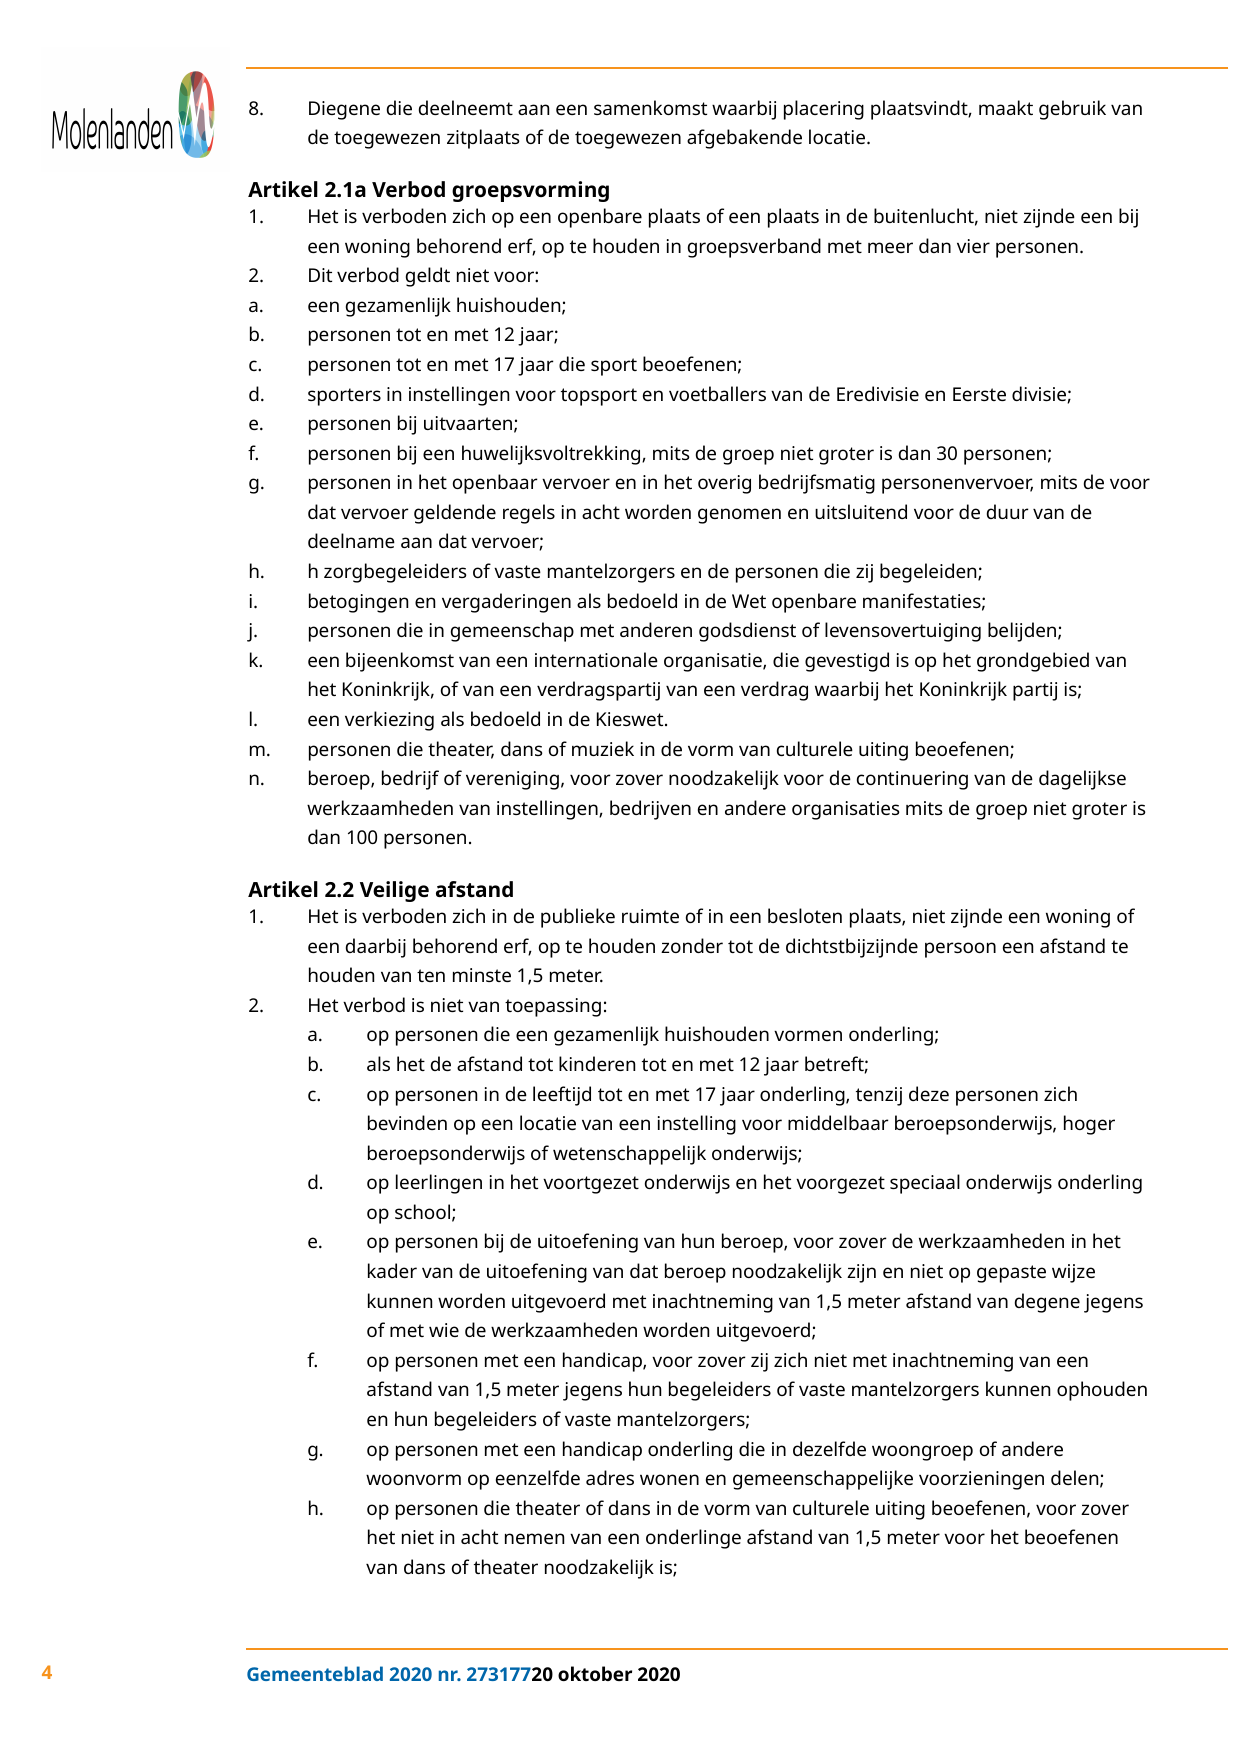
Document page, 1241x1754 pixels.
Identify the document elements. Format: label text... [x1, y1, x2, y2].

list Het verbod is niet van toepassing: [248, 992, 1152, 1018]
list op personen die theater of dans in de vorm van culturele uiting beoefenen, voor zover het niet in acht nemen van een onderlinge afstand van 1,5 meter voor het beoefenen van dans of theater noodzakelijk is; [307, 1495, 1152, 1580]
list Het is verboden zich op een openbare plaats of een plaats in de buitenlucht, niet zijnde een bij een woning behorend erf, op te houden in groepsverband met meer dan vier personen. [248, 203, 1152, 258]
list een gezamenlijk huishouden; [248, 292, 1152, 318]
list een verkiezing als bedoeld in de Kieswet. [248, 706, 1152, 732]
list personen die theater, dans of muziek in de vorm van culturele uiting beoefenen; [248, 736, 1152, 761]
list sporters in instellingen voor topsport en voetballers van de Eredivisie en Eerste divisie; [248, 381, 1152, 406]
list op personen die een gezamenlijk huishouden vormen onderling; [307, 1022, 1152, 1047]
list op personen met een handicap onderling die in dezelfde woongroep of andere woonvorm op eenzelfde adres wonen en gemeenschappelijke voorzieningen delen; [307, 1436, 1152, 1491]
text Artikel 2.2 Veilige afstand [248, 875, 1152, 903]
list personen bij uitvaarten; [248, 410, 1152, 436]
list personen in het openbaar vervoer en in het overig bedrijfsmatig personenvervoer, mits de voor dat vervoer geldende regels in acht worden genomen en uitsluitend voor de duur van de deelname aan dat vervoer; [248, 469, 1152, 554]
picture [41, 47, 231, 172]
list Diegene die deelneemt aan een samenkomst waarbij placering plaatsvindt, maakt gebruik van de toegewezen zitplaats of de toegewezen afgebakende locatie. [248, 95, 1152, 150]
list personen bij een huwelijksvoltrekking, mits de groep niet groter is dan 30 personen; [248, 440, 1152, 466]
list personen die in gemeenschap met anderen godsdienst of levensovertuiging belijden; [248, 617, 1152, 643]
list op personen bij de uitoefening van hun beroep, voor zover de werkzaamheden in het kader van de uitoefening van dat beroep noodzakelijk zijn en niet op gepaste wijze kunnen worden uitgevoerd met inachtneming van 1,5 meter afstand van degene jegens of met wie de werkzaamheden worden uitgevoerd; [307, 1229, 1152, 1343]
list Het is verboden zich in de publieke ruimte of in een besloten plaats, niet zijnde een woning of een daarbij behorend erf, op te houden zonder tot de dichtstbijzijnde persoon een afstand te houden van ten minste 1,5 meter. [248, 903, 1152, 988]
list h zorgbegeleiders of vaste mantelzorgers en de personen die zij begeleiden; [248, 558, 1152, 584]
list op personen in de leeftijd tot en met 17 jaar onderling, tenzij deze personen zich bevinden op een locatie van een instelling voor middelbaar beroepsonderwijs, hoger beroepsonderwijs of wetenschappelijk onderwijs; [307, 1081, 1152, 1166]
list een bijeenkomst van een internationale organisatie, die gevestigd is op het grondgebied van het Koninkrijk, of van een verdragspartij van een verdrag waarbij het Koninkrijk partij is; [248, 647, 1152, 702]
list personen tot en met 17 jaar die sport beoefenen; [248, 351, 1152, 377]
list op leerlingen in het voortgezet onderwijs en het voorgezet speciaal onderwijs onderling op school; [307, 1169, 1152, 1225]
list als het de afstand tot kinderen tot en met 12 jaar betreft; [307, 1051, 1152, 1077]
list op personen met een handicap, voor zover zij zich niet met inachtneming van een afstand van 1,5 meter jegens hun begeleiders of vaste mantelzorgers kunnen ophouden en hun begeleiders of vaste mantelzorgers; [307, 1347, 1152, 1432]
list beroep, bedrijf of vereniging, voor zover noodzakelijk voor de continuering van de dagelijkse werkzaamheden van instellingen, bedrijven en andere organisaties mits de groep niet groter is dan 100 personen. [248, 765, 1152, 850]
list personen tot en met 12 jaar; [248, 322, 1152, 347]
text Artikel 2.1a Verbod groepsvorming [248, 175, 1152, 203]
list Dit verbod geldt niet voor: [248, 262, 1152, 288]
list betogingen en vergaderingen als bedoeld in de Wet openbare manifestaties; [248, 588, 1152, 613]
